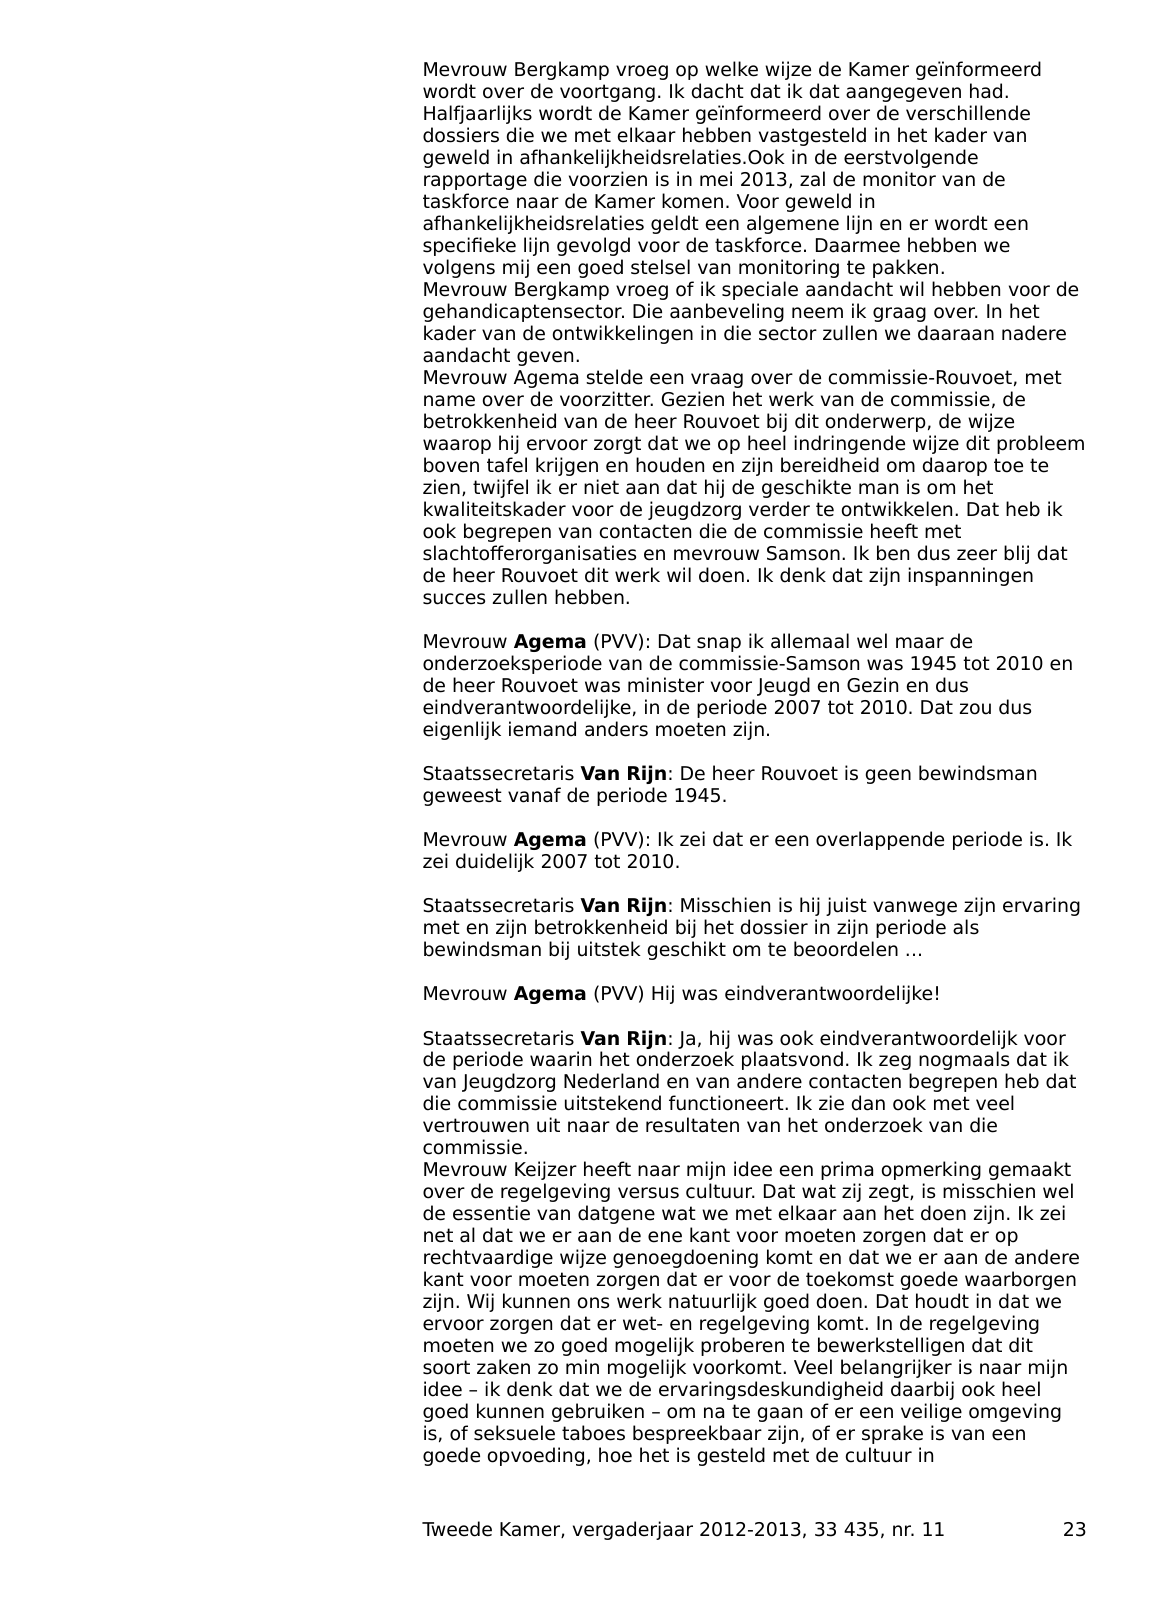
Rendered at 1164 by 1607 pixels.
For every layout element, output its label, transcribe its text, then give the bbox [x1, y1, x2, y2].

text Mevrouw Agema (PVV): Ik zei dat er een overlappende periode is. Ik zei duidelijk 2007 tot 2010. [422, 829, 1087, 873]
text Mevrouw Agema (PVV): Dat snap ik allemaal wel maar de onderzoeksperiode van de commissie-Samson was 1945 tot 2010 en de heer Rouvoet was minister voor Jeugd en Gezin en dus eindverantwoordelijke, in de periode 2007 tot 2010. Dat zou dus eigenlijk iemand anders moeten zijn. [422, 631, 1087, 741]
text Mevrouw Bergkamp vroeg op welke wijze de Kamer geïnformeerd wordt over de voortgang. Ik dacht dat ik dat aangegeven had. Halfjaarlijks wordt de Kamer geïnformeerd over de verschillende dossiers die we met elkaar hebben vastgesteld in het kader van geweld in afhankelijkheidsrelaties.Ook in de eerstvolgende rapportage die voorzien is in mei 2013, zal de monitor van de taskforce naar de Kamer komen. Voor geweld in afhankelijkheidsrelaties geldt een algemene lijn en er wordt een specifieke lijn gevolgd voor de taskforce. Daarmee hebben we volgens mij een goed stelsel van monitoring te pakken. [422, 59, 1087, 279]
text Mevrouw Agema stelde een vraag over de commissie-Rouvoet, met name over de voorzitter. Gezien het werk van de commissie, de betrokkenheid van de heer Rouvoet bij dit onderwerp, de wijze waarop hij ervoor zorgt dat we op heel indringende wijze dit probleem boven tafel krijgen en houden en zijn bereidheid om daarop toe te zien, twijfel ik er niet aan dat hij de geschikte man is om het kwaliteitskader voor de jeugdzorg verder te ontwikkelen. Dat heb ik ook begrepen van contacten die de commissie heeft met slachtofferorganisaties en mevrouw Samson. Ik ben dus zeer blij dat de heer Rouvoet dit werk wil doen. Ik denk dat zijn inspanningen succes zullen hebben. [422, 367, 1087, 608]
text Staatssecretaris Van Rijn: Ja, hij was ook eindverantwoordelijk voor de periode waarin het onderzoek plaatsvond. Ik zeg nogmaals dat ik van Jeugdzorg Nederland en van andere contacten begrepen heb dat die commissie uitstekend functioneert. Ik zie dan ook met veel vertrouwen uit naar de resultaten van het onderzoek van die commissie. [422, 1027, 1087, 1159]
text Mevrouw Bergkamp vroeg of ik speciale aandacht wil hebben voor de gehandicaptensector. Die aanbeveling neem ik graag over. In het kader van de ontwikkelingen in die sector zullen we daaraan nadere aandacht geven. [422, 279, 1087, 367]
text Staatssecretaris Van Rijn: Misschien is hij juist vanwege zijn ervaring met en zijn betrokkenheid bij het dossier in zijn periode als bewindsman bij uitstek geschikt om te beoordelen ... [422, 895, 1087, 961]
text Mevrouw Keijzer heeft naar mijn idee een prima opmerking gemaakt over de regelgeving versus cultuur. Dat wat zij zegt, is misschien wel de essentie van datgene wat we met elkaar aan het doen zijn. Ik zei net al dat we er aan de ene kant voor moeten zorgen dat er op rechtvaardige wijze genoegdoening komt en dat we er aan de andere kant voor moeten zorgen dat er voor de toekomst goede waarborgen zijn. Wij kunnen ons werk natuurlijk goed doen. Dat houdt in dat we ervoor zorgen dat er wet- en regelgeving komt. In de regelgeving moeten we zo goed mogelijk proberen te bewerkstelligen dat dit soort zaken zo min mogelijk voorkomt. Veel belangrijker is naar mijn idee – ik denk dat we de ervaringsdeskundigheid daarbij ook heel goed kunnen gebruiken – om na te gaan of er een veilige omgeving is, of seksuele taboes bespreekbaar zijn, of er sprake is van een goede opvoeding, hoe het is gesteld met de cultuur in [422, 1159, 1087, 1467]
text Staatssecretaris Van Rijn: De heer Rouvoet is geen bewindsman geweest vanaf de periode 1945. [422, 763, 1087, 807]
text Mevrouw Agema (PVV) Hij was eindverantwoordelijke! [422, 983, 1087, 1005]
